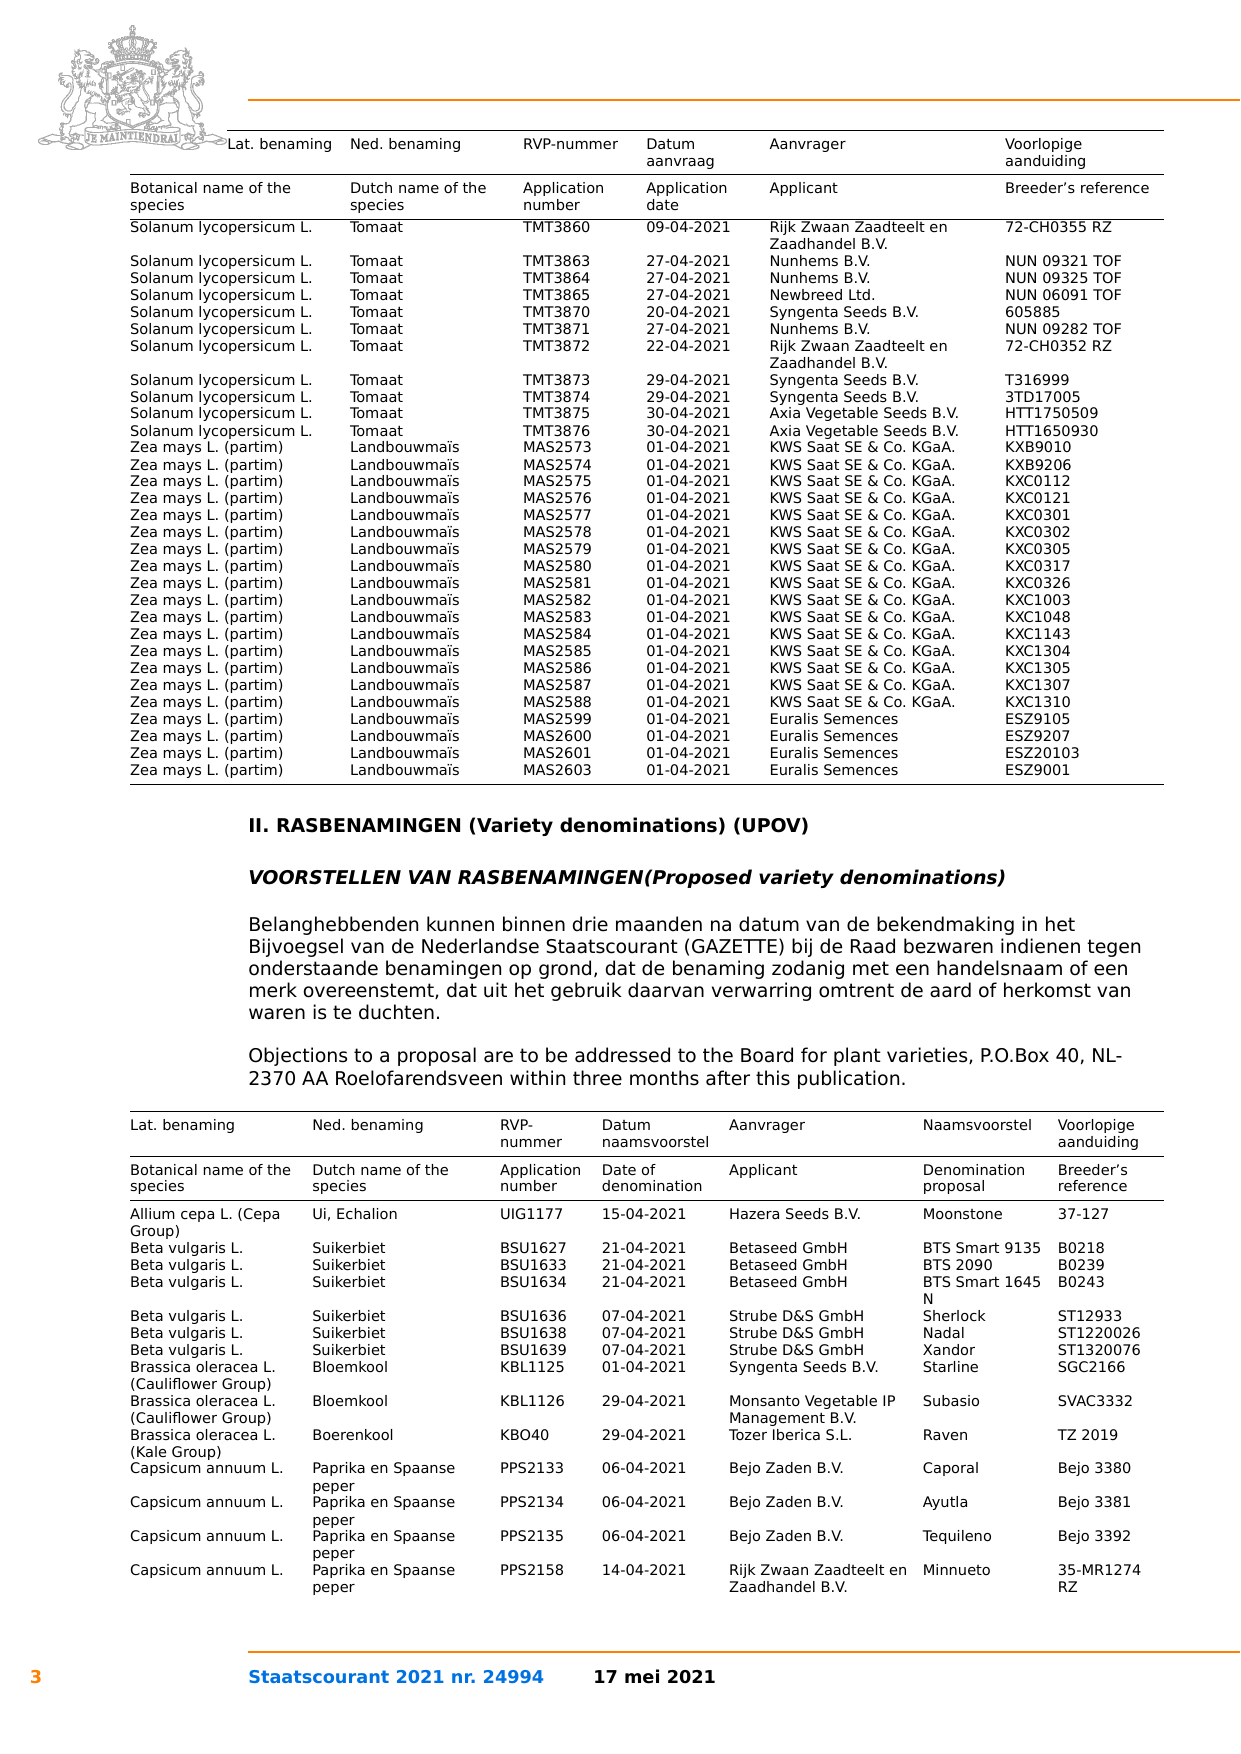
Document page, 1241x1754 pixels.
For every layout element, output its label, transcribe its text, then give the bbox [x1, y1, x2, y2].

table_cell 01-04-2021 [640, 592, 763, 609]
table_cell Brassica oleracea L. (Kale Group) [130, 1426, 306, 1460]
table_cell Syngenta Seeds B.V. [763, 304, 999, 321]
table_cell 01-04-2021 [640, 609, 763, 626]
table_cell Betaseed GmbH [723, 1274, 917, 1308]
table_cell Tomaat [344, 253, 517, 269]
table_cell Zea mays L. (partim) [130, 575, 344, 592]
table_cell KXC1305 [999, 660, 1163, 677]
table_cell BSU1627 [494, 1240, 596, 1257]
table_cell Application number [494, 1157, 596, 1200]
table_cell KWS Saat SE & Co. KGaA. [763, 609, 999, 626]
table_cell NUN 09321 TOF [999, 253, 1163, 269]
table_cell 29-04-2021 [640, 389, 763, 405]
table_cell Landbouwmaïs [344, 643, 517, 660]
table_cell Tomaat [344, 405, 517, 422]
table_cell Newbreed Ltd. [763, 287, 999, 303]
text Belanghebbenden kunnen binnen drie maanden na datum van de bekendmaking in het Bijvoegsel van de Nederlandse Staatscourant (GAZETTE) bij de Raad bezwaren indienen tegen onderstaande benamingen op grond, dat de benaming zodanig met een handelsnaam of een merk overeenstemt, dat uit het gebruik daarvan verwarring omtrent de aard of herkomst van waren is te duchten. [248, 914, 1163, 1023]
table_cell Nunhems B.V. [763, 270, 999, 287]
table_cell 01-04-2021 [640, 728, 763, 745]
table_cell Syngenta Seeds B.V. [723, 1359, 917, 1392]
table_cell TMT3864 [517, 270, 640, 287]
table_cell KXC1304 [999, 643, 1163, 660]
table_cell 01-04-2021 [640, 575, 763, 592]
table_cell Rijk Zwaan Zaadteelt en Zaadhandel B.V. [723, 1562, 917, 1596]
table_cell BSU1634 [494, 1274, 596, 1308]
table_cell 72-CH0355 RZ [999, 220, 1163, 253]
table_header Datum aanvraag [640, 131, 763, 174]
table_cell Bloemkool [306, 1393, 494, 1426]
table_cell Tomaat [344, 338, 517, 371]
table_cell 07-04-2021 [596, 1325, 723, 1342]
table_cell KXC1310 [999, 694, 1163, 711]
table_cell Landbouwmaïs [344, 728, 517, 745]
subtitle II. RASBENAMINGEN (Variety denominations) (UPOV) [248, 815, 1163, 837]
table_cell Zea mays L. (partim) [130, 524, 344, 541]
table_cell 01-04-2021 [640, 660, 763, 677]
table_cell Landbouwmaïs [344, 609, 517, 626]
table_header Aanvrager [723, 1112, 917, 1156]
table_cell Botanical name of the species [130, 1157, 306, 1200]
table_cell Sherlock [917, 1308, 1052, 1324]
table_cell Suikerbiet [306, 1240, 494, 1257]
table_header Datum naamsvoorstel [596, 1112, 723, 1156]
table_cell 09-04-2021 [640, 220, 763, 253]
table_cell Beta vulgaris L. [130, 1308, 306, 1324]
table_cell Caporal [917, 1460, 1052, 1494]
table_cell 3TD17005 [999, 389, 1163, 405]
table_cell Solanum lycopersicum L. [130, 287, 344, 303]
table_cell 01-04-2021 [640, 507, 763, 524]
table_header RVP-nummer [494, 1112, 596, 1156]
table_cell Application number [517, 175, 640, 219]
table_cell PPS2134 [494, 1494, 596, 1528]
table_cell Breeder’s reference [999, 175, 1163, 219]
table_cell BSU1639 [494, 1342, 596, 1358]
table_cell Zea mays L. (partim) [130, 660, 344, 677]
table_cell Tequileno [917, 1528, 1052, 1562]
table_cell Monsanto Vegetable IP Management B.V. [723, 1393, 917, 1426]
table_cell Betaseed GmbH [723, 1240, 917, 1257]
table_cell Paprika en Spaanse peper [306, 1494, 494, 1528]
table_cell Bejo Zaden B.V. [723, 1460, 917, 1494]
table_cell KXC0121 [999, 490, 1163, 507]
table_cell 01-04-2021 [640, 677, 763, 694]
table_cell BTS 2090 [917, 1257, 1052, 1274]
table_cell 01-04-2021 [640, 643, 763, 660]
text Objections to a proposal are to be addressed to the Board for plant varieties, P.O.Box 40, NL-2370 AA Roelofarendsveen within three months after this publication. [248, 1045, 1163, 1089]
table_cell KXC1048 [999, 609, 1163, 626]
table_cell KXC1003 [999, 592, 1163, 609]
table_cell MAS2585 [517, 643, 640, 660]
table_cell Dutch name of the species [344, 175, 517, 219]
table_cell Starline [917, 1359, 1052, 1392]
table_cell 07-04-2021 [596, 1342, 723, 1358]
table_cell Zea mays L. (partim) [130, 677, 344, 694]
table_cell Moonstone [917, 1201, 1052, 1240]
table_cell Date of denomination [596, 1157, 723, 1200]
table_cell Solanum lycopersicum L. [130, 270, 344, 287]
table_cell MAS2586 [517, 660, 640, 677]
table_cell 29-04-2021 [640, 371, 763, 388]
table_cell Zea mays L. (partim) [130, 643, 344, 660]
table_cell Subasio [917, 1393, 1052, 1426]
table_cell Landbouwmaïs [344, 524, 517, 541]
table_cell 06-04-2021 [596, 1528, 723, 1562]
table_cell KBL1126 [494, 1393, 596, 1426]
table_cell 27-04-2021 [640, 287, 763, 303]
table_cell Landbouwmaïs [344, 439, 517, 456]
table_cell 605885 [999, 304, 1163, 321]
table_cell 01-04-2021 [640, 541, 763, 558]
table_cell Solanum lycopersicum L. [130, 338, 344, 371]
table_cell TMT3876 [517, 423, 640, 439]
table_cell Landbouwmaïs [344, 694, 517, 711]
table_cell B0218 [1052, 1240, 1163, 1257]
table_cell Landbouwmaïs [344, 507, 517, 524]
picture [38, 25, 227, 150]
table_cell 01-04-2021 [640, 694, 763, 711]
table_cell Xandor [917, 1342, 1052, 1358]
table_cell 01-04-2021 [640, 524, 763, 541]
table_cell 27-04-2021 [640, 270, 763, 287]
table_cell Brassica oleracea L. (Cauliflower Group) [130, 1393, 306, 1426]
table_cell ST1220026 [1052, 1325, 1163, 1342]
table_cell TMT3863 [517, 253, 640, 269]
table_cell KXB9010 [999, 439, 1163, 456]
table_cell Solanum lycopersicum L. [130, 253, 344, 269]
table_cell Beta vulgaris L. [130, 1240, 306, 1257]
table_cell Dutch name of the species [306, 1157, 494, 1200]
table_cell Landbouwmaïs [344, 456, 517, 473]
table_cell ESZ20103 [999, 745, 1163, 762]
table_cell MAS2587 [517, 677, 640, 694]
table_cell Zea mays L. (partim) [130, 745, 344, 762]
table_cell KWS Saat SE & Co. KGaA. [763, 643, 999, 660]
table_cell 06-04-2021 [596, 1460, 723, 1494]
table_header Lat. benaming [130, 1112, 306, 1156]
table_cell TMT3860 [517, 220, 640, 253]
table_cell 01-04-2021 [640, 626, 763, 643]
table_cell Syngenta Seeds B.V. [763, 371, 999, 388]
table_cell Capsicum annuum L. [130, 1494, 306, 1528]
table_cell Tozer Iberica S.L. [723, 1426, 917, 1460]
table_cell KWS Saat SE & Co. KGaA. [763, 575, 999, 592]
table_cell 21-04-2021 [596, 1274, 723, 1308]
table_cell 21-04-2021 [596, 1257, 723, 1274]
table_cell MAS2577 [517, 507, 640, 524]
table_cell PPS2158 [494, 1562, 596, 1596]
table_cell KWS Saat SE & Co. KGaA. [763, 592, 999, 609]
table_cell Beta vulgaris L. [130, 1342, 306, 1358]
table_cell Solanum lycopersicum L. [130, 321, 344, 337]
table_cell KWS Saat SE & Co. KGaA. [763, 524, 999, 541]
table_cell MAS2583 [517, 609, 640, 626]
table_cell Solanum lycopersicum L. [130, 220, 344, 253]
table_cell Zea mays L. (partim) [130, 490, 344, 507]
table_cell Euralis Semences [763, 728, 999, 745]
table_cell 14-04-2021 [596, 1562, 723, 1596]
table_cell KWS Saat SE & Co. KGaA. [763, 558, 999, 575]
table_cell TZ 2019 [1052, 1426, 1163, 1460]
table_cell MAS2599 [517, 711, 640, 728]
table_cell 01-04-2021 [640, 711, 763, 728]
table_cell TMT3865 [517, 287, 640, 303]
table_header Ned. benaming [306, 1112, 494, 1156]
table_cell Tomaat [344, 423, 517, 439]
table_cell Landbouwmaïs [344, 762, 517, 784]
table_cell KXC1307 [999, 677, 1163, 694]
table_cell Landbouwmaïs [344, 745, 517, 762]
table_cell KWS Saat SE & Co. KGaA. [763, 507, 999, 524]
table_cell Zea mays L. (partim) [130, 507, 344, 524]
table_cell Euralis Semences [763, 711, 999, 728]
table_cell KXC0317 [999, 558, 1163, 575]
table_cell KWS Saat SE & Co. KGaA. [763, 490, 999, 507]
table_cell 07-04-2021 [596, 1308, 723, 1324]
table_cell KXC0326 [999, 575, 1163, 592]
table_cell TMT3874 [517, 389, 640, 405]
table_cell Nunhems B.V. [763, 253, 999, 269]
table_cell MAS2581 [517, 575, 640, 592]
table_cell Breeder’s reference [1052, 1157, 1163, 1200]
table_header Naamsvoorstel [917, 1112, 1052, 1156]
table_cell Capsicum annuum L. [130, 1528, 306, 1562]
table_cell Denomination proposal [917, 1157, 1052, 1200]
table_cell SVAC3332 [1052, 1393, 1163, 1426]
table_cell ST1320076 [1052, 1342, 1163, 1358]
table_cell Zea mays L. (partim) [130, 541, 344, 558]
table_cell TMT3873 [517, 371, 640, 388]
table_cell 01-04-2021 [640, 490, 763, 507]
table_cell Suikerbiet [306, 1308, 494, 1324]
table_cell Raven [917, 1426, 1052, 1460]
table_cell KXC0305 [999, 541, 1163, 558]
table_cell Solanum lycopersicum L. [130, 371, 344, 388]
table_cell 27-04-2021 [640, 321, 763, 337]
table_cell TMT3872 [517, 338, 640, 371]
table_cell BSU1636 [494, 1308, 596, 1324]
table_cell Landbouwmaïs [344, 558, 517, 575]
table_cell BTS Smart 9135 [917, 1240, 1052, 1257]
table_cell Landbouwmaïs [344, 592, 517, 609]
table_cell Brassica oleracea L. (Cauliflower Group) [130, 1359, 306, 1392]
table_cell Landbouwmaïs [344, 660, 517, 677]
table_cell Zea mays L. (partim) [130, 626, 344, 643]
table_cell Zea mays L. (partim) [130, 473, 344, 490]
table_cell Beta vulgaris L. [130, 1257, 306, 1274]
table_cell Zea mays L. (partim) [130, 694, 344, 711]
table_cell ESZ9001 [999, 762, 1163, 784]
table_cell Bejo Zaden B.V. [723, 1494, 917, 1528]
table_cell Landbouwmaïs [344, 490, 517, 507]
table_cell BSU1638 [494, 1325, 596, 1342]
table_cell MAS2603 [517, 762, 640, 784]
table_cell Hazera Seeds B.V. [723, 1201, 917, 1240]
table_cell 20-04-2021 [640, 304, 763, 321]
table_cell NUN 06091 TOF [999, 287, 1163, 303]
table_cell MAS2578 [517, 524, 640, 541]
table_cell TMT3870 [517, 304, 640, 321]
table_cell 37-127 [1052, 1201, 1163, 1240]
table_cell MAS2600 [517, 728, 640, 745]
table_cell Bloemkool [306, 1359, 494, 1392]
table_cell KWS Saat SE & Co. KGaA. [763, 626, 999, 643]
table_cell 72-CH0352 RZ [999, 338, 1163, 371]
table_cell 29-04-2021 [596, 1393, 723, 1426]
table_cell MAS2580 [517, 558, 640, 575]
table_cell Tomaat [344, 287, 517, 303]
table_cell 35-MR1274 RZ [1052, 1562, 1163, 1596]
table_cell KXC0301 [999, 507, 1163, 524]
table_header Ned. benaming [344, 131, 517, 174]
table_cell 30-04-2021 [640, 423, 763, 439]
table_cell Tomaat [344, 270, 517, 287]
table_cell KWS Saat SE & Co. KGaA. [763, 541, 999, 558]
table_cell ST12933 [1052, 1308, 1163, 1324]
table_cell Capsicum annuum L. [130, 1562, 306, 1596]
table_cell 01-04-2021 [640, 762, 763, 784]
table_cell KXB9206 [999, 456, 1163, 473]
table_cell 01-04-2021 [640, 558, 763, 575]
table_cell Beta vulgaris L. [130, 1325, 306, 1342]
table_cell KWS Saat SE & Co. KGaA. [763, 677, 999, 694]
table_header Voorlopige aanduiding [1052, 1112, 1163, 1156]
table_cell Euralis Semences [763, 745, 999, 762]
table_cell 30-04-2021 [640, 405, 763, 422]
table_cell B0239 [1052, 1257, 1163, 1274]
table_cell MAS2574 [517, 456, 640, 473]
table_cell Zea mays L. (partim) [130, 762, 344, 784]
table_cell Zea mays L. (partim) [130, 728, 344, 745]
table_cell Suikerbiet [306, 1257, 494, 1274]
table_cell Landbouwmaïs [344, 473, 517, 490]
table_cell Zea mays L. (partim) [130, 609, 344, 626]
table_cell KXC0112 [999, 473, 1163, 490]
table_cell Zea mays L. (partim) [130, 456, 344, 473]
table_cell TMT3875 [517, 405, 640, 422]
table_cell KWS Saat SE & Co. KGaA. [763, 694, 999, 711]
table_cell Applicant [723, 1157, 917, 1200]
table_cell PPS2135 [494, 1528, 596, 1562]
table_cell Nadal [917, 1325, 1052, 1342]
table_cell 29-04-2021 [596, 1426, 723, 1460]
table_cell TMT3871 [517, 321, 640, 337]
table_cell MAS2579 [517, 541, 640, 558]
table_cell 01-04-2021 [640, 473, 763, 490]
table_cell Landbouwmaïs [344, 626, 517, 643]
table_cell Ayutla [917, 1494, 1052, 1528]
table_cell Zea mays L. (partim) [130, 711, 344, 728]
table_cell Axia Vegetable Seeds B.V. [763, 423, 999, 439]
table_cell KWS Saat SE & Co. KGaA. [763, 473, 999, 490]
table_header Aanvrager [763, 131, 999, 174]
table_cell Strube D&S GmbH [723, 1308, 917, 1324]
table_cell ESZ9105 [999, 711, 1163, 728]
table_cell Tomaat [344, 321, 517, 337]
table_cell SGC2166 [1052, 1359, 1163, 1392]
table_cell Paprika en Spaanse peper [306, 1460, 494, 1494]
table_cell Zea mays L. (partim) [130, 592, 344, 609]
table_cell KWS Saat SE & Co. KGaA. [763, 660, 999, 677]
table_cell Paprika en Spaanse peper [306, 1528, 494, 1562]
table_cell Beta vulgaris L. [130, 1274, 306, 1308]
table_cell NUN 09282 TOF [999, 321, 1163, 337]
subtitle VOORSTELLEN VAN RASBENAMINGEN(Proposed variety denominations) [248, 867, 1163, 889]
table_cell MAS2575 [517, 473, 640, 490]
table_cell Bejo 3392 [1052, 1528, 1163, 1562]
table_cell MAS2601 [517, 745, 640, 762]
table_cell Minnueto [917, 1562, 1052, 1596]
table_header Voorlopige aanduiding [999, 131, 1163, 174]
table_cell Rijk Zwaan Zaadteelt en Zaadhandel B.V. [763, 220, 999, 253]
table_cell Ui, Echalion [306, 1201, 494, 1240]
table_cell Solanum lycopersicum L. [130, 389, 344, 405]
table_cell Application date [640, 175, 763, 219]
table_cell Landbouwmaïs [344, 711, 517, 728]
table_cell 01-04-2021 [640, 439, 763, 456]
table_cell Euralis Semences [763, 762, 999, 784]
table_cell B0243 [1052, 1274, 1163, 1308]
table_cell Paprika en Spaanse peper [306, 1562, 494, 1596]
table_cell Applicant [763, 175, 999, 219]
table_cell 15-04-2021 [596, 1201, 723, 1240]
table_cell Suikerbiet [306, 1274, 494, 1308]
table_cell NUN 09325 TOF [999, 270, 1163, 287]
table_cell Strube D&S GmbH [723, 1342, 917, 1358]
table_header RVP-nummer [517, 131, 640, 174]
table_cell Nunhems B.V. [763, 321, 999, 337]
table_cell Tomaat [344, 220, 517, 253]
table_cell MAS2582 [517, 592, 640, 609]
table_cell Capsicum annuum L. [130, 1460, 306, 1494]
table_cell ESZ9207 [999, 728, 1163, 745]
table_cell Boerenkool [306, 1426, 494, 1460]
table_cell HTT1750509 [999, 405, 1163, 422]
table_cell MAS2584 [517, 626, 640, 643]
table_cell Bejo Zaden B.V. [723, 1528, 917, 1562]
table_cell Solanum lycopersicum L. [130, 423, 344, 439]
table_cell 01-04-2021 [596, 1359, 723, 1392]
table_cell KBL1125 [494, 1359, 596, 1392]
table_cell 01-04-2021 [640, 456, 763, 473]
table_cell MAS2588 [517, 694, 640, 711]
table_cell BSU1633 [494, 1257, 596, 1274]
table_cell Botanical name of the species [130, 175, 344, 219]
table_cell Tomaat [344, 371, 517, 388]
table_cell KXC0302 [999, 524, 1163, 541]
table_cell T316999 [999, 371, 1163, 388]
table_cell 01-04-2021 [640, 745, 763, 762]
table_header Lat. benaming [130, 131, 344, 174]
table_cell KBO40 [494, 1426, 596, 1460]
table_cell Allium cepa L. (Cepa Group) [130, 1201, 306, 1240]
table_cell 21-04-2021 [596, 1240, 723, 1257]
table_cell Suikerbiet [306, 1325, 494, 1342]
table_cell Syngenta Seeds B.V. [763, 389, 999, 405]
table_cell Axia Vegetable Seeds B.V. [763, 405, 999, 422]
table_cell Zea mays L. (partim) [130, 439, 344, 456]
table_cell 06-04-2021 [596, 1494, 723, 1528]
table_cell Solanum lycopersicum L. [130, 304, 344, 321]
table_cell Bejo 3380 [1052, 1460, 1163, 1494]
table_cell Bejo 3381 [1052, 1494, 1163, 1528]
table_cell 27-04-2021 [640, 253, 763, 269]
table_cell BTS Smart 1645 N [917, 1274, 1052, 1308]
table_cell Tomaat [344, 389, 517, 405]
table_cell PPS2133 [494, 1460, 596, 1494]
table_cell Betaseed GmbH [723, 1257, 917, 1274]
table_cell Landbouwmaïs [344, 677, 517, 694]
table_cell 22-04-2021 [640, 338, 763, 371]
table_cell Suikerbiet [306, 1342, 494, 1358]
table_cell MAS2576 [517, 490, 640, 507]
table_cell Strube D&S GmbH [723, 1325, 917, 1342]
table_cell KXC1143 [999, 626, 1163, 643]
table_cell KWS Saat SE & Co. KGaA. [763, 439, 999, 456]
table_cell MAS2573 [517, 439, 640, 456]
table_cell Solanum lycopersicum L. [130, 405, 344, 422]
table_cell Rijk Zwaan Zaadteelt en Zaadhandel B.V. [763, 338, 999, 371]
table_cell Tomaat [344, 304, 517, 321]
table_cell Landbouwmaïs [344, 575, 517, 592]
table_cell Landbouwmaïs [344, 541, 517, 558]
table_cell Zea mays L. (partim) [130, 558, 344, 575]
table_cell UIG1177 [494, 1201, 596, 1240]
table_cell KWS Saat SE & Co. KGaA. [763, 456, 999, 473]
table_cell HTT1650930 [999, 423, 1163, 439]
